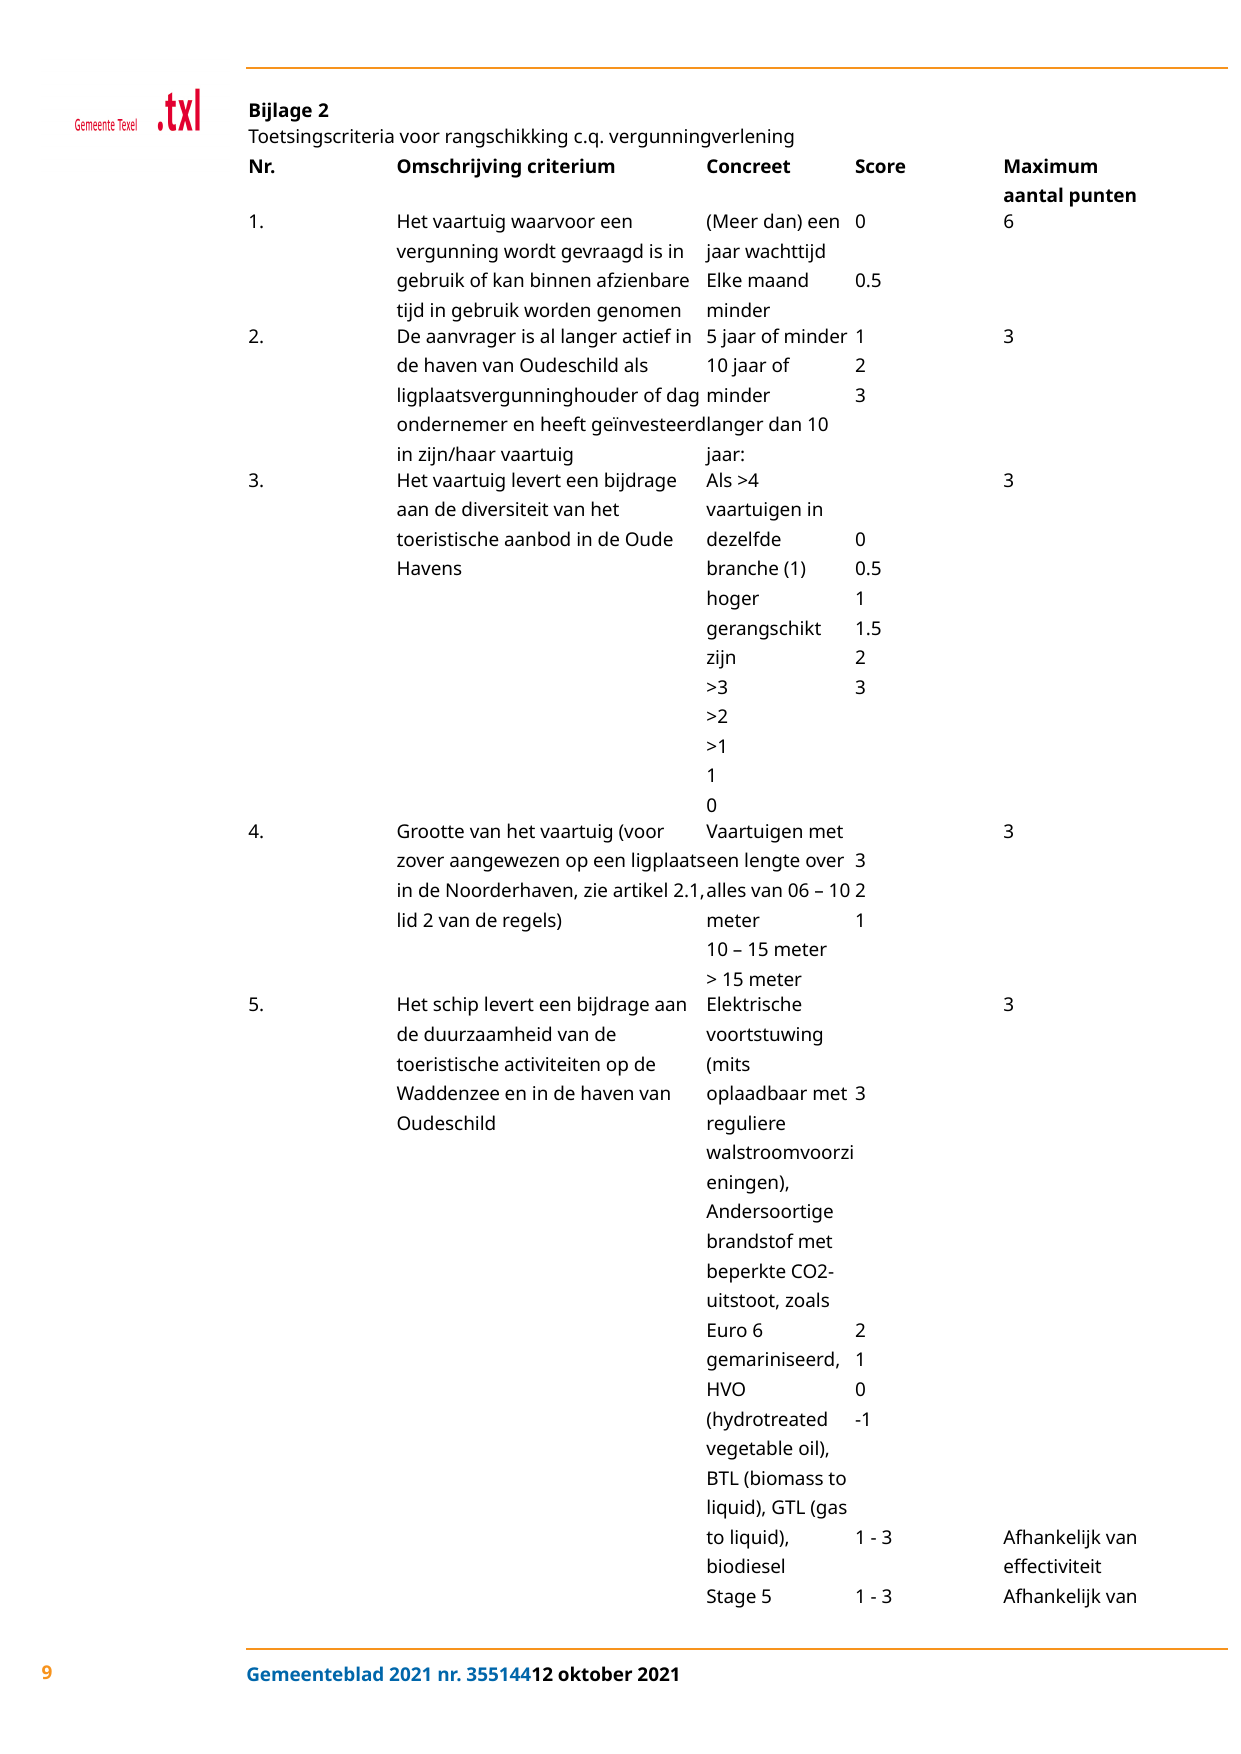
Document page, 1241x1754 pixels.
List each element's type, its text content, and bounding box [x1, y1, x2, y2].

table_header Omschrijving criterium [396, 153, 706, 208]
table_cell 6 [1003, 208, 1152, 323]
picture [41, 47, 231, 172]
table_cell 5 jaar of minder 10 jaar of minder langer dan 10 jaar: [706, 323, 855, 467]
table_cell 0 0.5 1 1.5 2 3 [855, 467, 1003, 818]
table_cell 3 [1003, 323, 1152, 467]
table_cell 1 2 3 [855, 323, 1003, 467]
table_header Nr. [248, 153, 396, 208]
table_cell Als >4 vaartuigen in dezelfde branche (1) hoger gerangschikt zijn >3 >2 >1 1 0 [706, 467, 855, 818]
table_cell 0 0.5 [855, 208, 1003, 323]
table_cell 3. [248, 467, 396, 818]
table_cell 5. [248, 992, 396, 1609]
table_cell Het schip levert een bijdrage aan de duurzaamheid van de toeristische activiteiten op de Waddenzee en in de haven van Oudeschild [396, 992, 706, 1609]
table_cell 2. [248, 323, 396, 467]
text Bijlage 2 [248, 95, 1152, 123]
table_cell Vaartuigen met een lengte over alles van 06 – 10 meter 10 – 15 meter > 15 meter [706, 818, 855, 992]
table_cell 3 Afhankelijk van effectiviteit Afhankelijk van [1003, 992, 1152, 1609]
text Toetsingscriteria voor rangschikking c.q. vergunningverlening [248, 123, 1152, 149]
table_cell De aanvrager is al langer actief in de haven van Oudeschild als ligplaatsvergunninghouder of dag ondernemer en heeft geïnvesteerd in zijn/haar vaartuig [396, 323, 706, 467]
table_cell 3 [1003, 818, 1152, 992]
table_cell Elektrische voortstuwing (mits oplaadbaar met reguliere walstroomvoorzieningen), Andersoortige brandstof met beperkte CO2-uitstoot, zoals Euro 6 gemariniseerd, HVO (hydrotreated vegetable oil), BTL (biomass to liquid), GTL (gas to liquid), biodiesel Stage 5 [706, 992, 855, 1609]
table_header Concreet [706, 153, 855, 208]
table_cell Het vaartuig waarvoor een vergunning wordt gevraagd is in gebruik of kan binnen afzienbare tijd in gebruik worden genomen [396, 208, 706, 323]
table_cell 3 2 1 [855, 818, 1003, 992]
table_cell (Meer dan) een jaar wachttijd Elke maand minder [706, 208, 855, 323]
table_cell 1. [248, 208, 396, 323]
table_cell 3 2 1 0 -1 1 - 3 1 - 3 [855, 992, 1003, 1609]
table_cell Grootte van het vaartuig (voor zover aangewezen op een ligplaats in de Noorderhaven, zie artikel 2.1, lid 2 van de regels) [396, 818, 706, 992]
table_header Maximum aantal punten [1003, 153, 1152, 208]
table_cell 4. [248, 818, 396, 992]
table_cell Het vaartuig levert een bijdrage aan de diversiteit van het toeristische aanbod in de Oude Havens [396, 467, 706, 818]
table_cell 3 [1003, 467, 1152, 818]
table_header Score [855, 153, 1003, 208]
